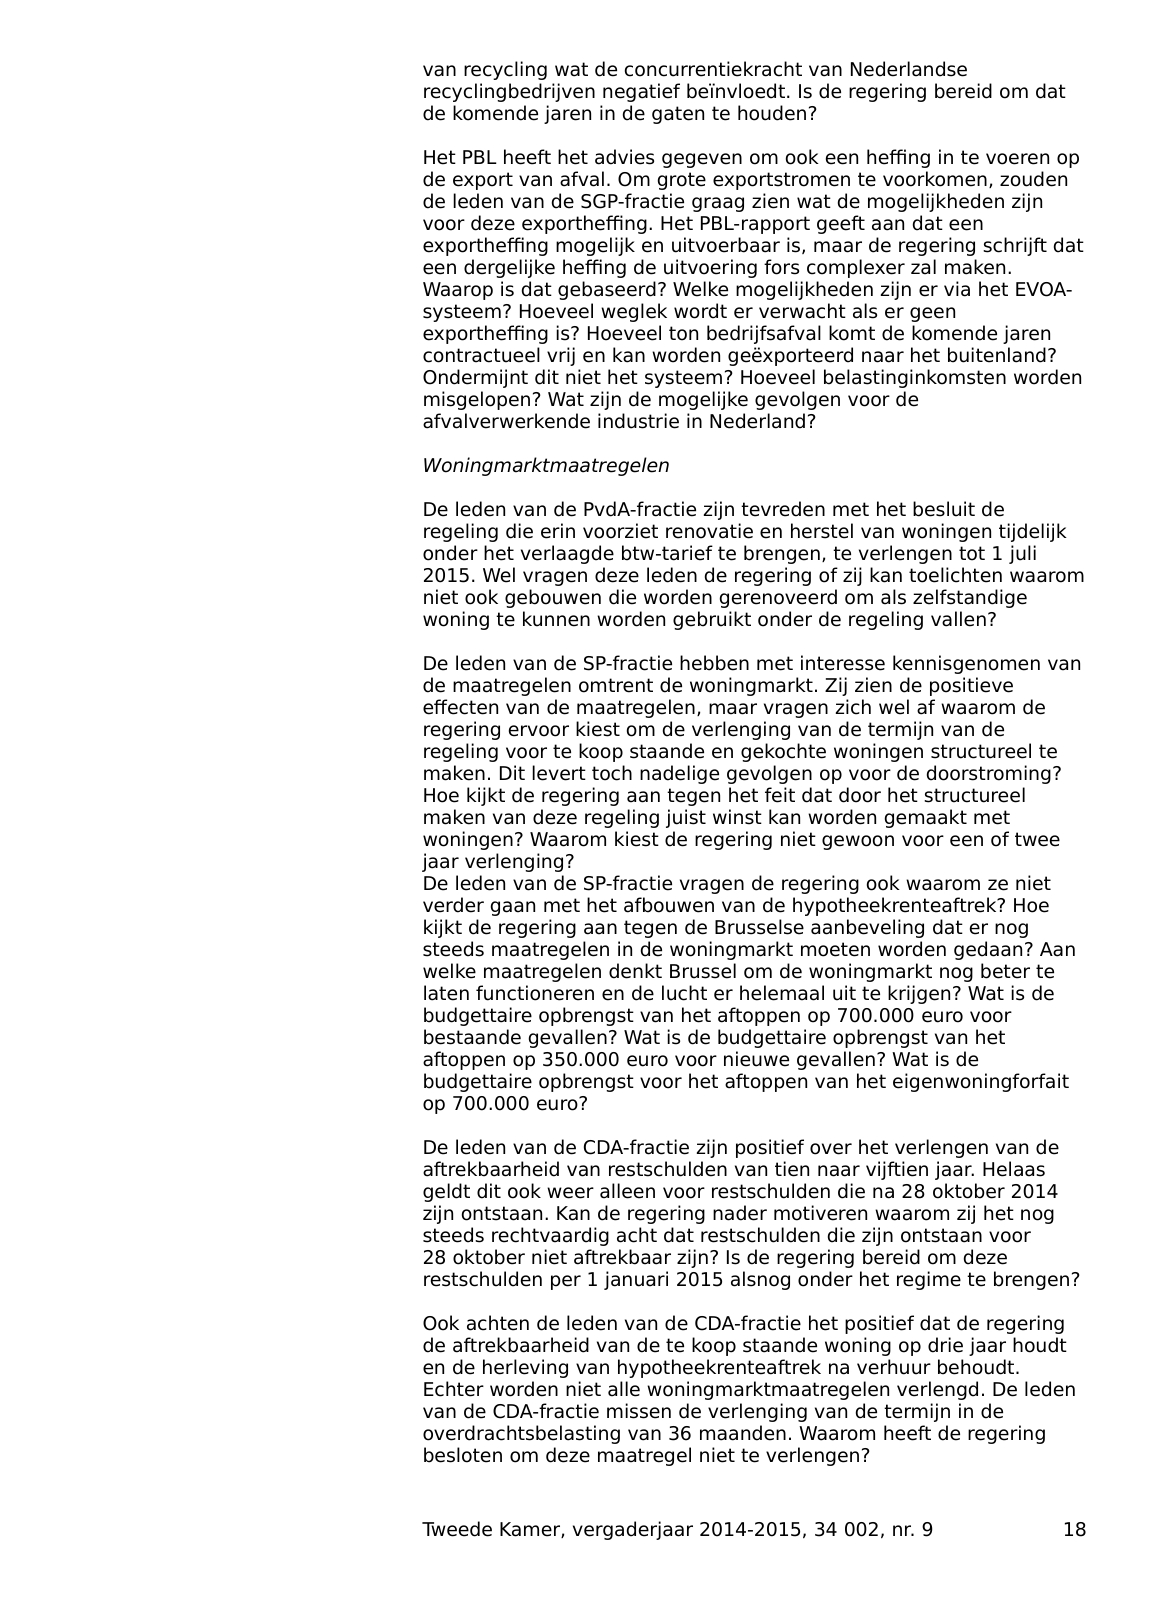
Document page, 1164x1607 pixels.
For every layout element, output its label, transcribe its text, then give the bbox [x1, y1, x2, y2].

text De leden van de SP-fractie hebben met interesse kennisgenomen van de maatregelen omtrent de woningmarkt. Zij zien de positieve effecten van de maatregelen, maar vragen zich wel af waarom de regering ervoor kiest om de verlenging van de termijn van de regeling voor te koop staande en gekochte woningen structureel te maken. Dit levert toch nadelige gevolgen op voor de doorstroming? Hoe kijkt de regering aan tegen het feit dat door het structureel maken van deze regeling juist winst kan worden gemaakt met woningen? Waarom kiest de regering niet gewoon voor een of twee jaar verlenging? [422, 653, 1087, 873]
text De leden van de SP-fractie vragen de regering ook waarom ze niet verder gaan met het afbouwen van de hypotheekrenteaftrek? Hoe kijkt de regering aan tegen de Brusselse aanbeveling dat er nog steeds maatregelen in de woningmarkt moeten worden gedaan? Aan welke maatregelen denkt Brussel om de woningmarkt nog beter te laten functioneren en de lucht er helemaal uit te krijgen? Wat is de budgettaire opbrengst van het aftoppen op 700.000 euro voor bestaande gevallen? Wat is de budgettaire opbrengst van het aftoppen op 350.000 euro voor nieuwe gevallen? Wat is de budgettaire opbrengst voor het aftoppen van het eigenwoningforfait op 700.000 euro? [422, 873, 1087, 1115]
subtitle Woningmarktmaatregelen [422, 455, 1087, 477]
text Ook achten de leden van de CDA-fractie het positief dat de regering de aftrekbaarheid van de te koop staande woning op drie jaar houdt en de herleving van hypotheekrenteaftrek na verhuur behoudt. Echter worden niet alle woningmarktmaatregelen verlengd. De leden van de CDA-fractie missen de verlenging van de termijn in de overdrachtsbelasting van 36 maanden. Waarom heeft de regering besloten om deze maatregel niet te verlengen? [422, 1313, 1087, 1467]
text De leden van de CDA-fractie zijn positief over het verlengen van de aftrekbaarheid van restschulden van tien naar vijftien jaar. Helaas geldt dit ook weer alleen voor restschulden die na 28 oktober 2014 zijn ontstaan. Kan de regering nader motiveren waarom zij het nog steeds rechtvaardig acht dat restschulden die zijn ontstaan voor 28 oktober niet aftrekbaar zijn? Is de regering bereid om deze restschulden per 1 januari 2015 alsnog onder het regime te brengen? [422, 1137, 1087, 1291]
text De leden van de PvdA-fractie zijn tevreden met het besluit de regeling die erin voorziet renovatie en herstel van woningen tijdelijk onder het verlaagde btw-tarief te brengen, te verlengen tot 1 juli 2015. Wel vragen deze leden de regering of zij kan toelichten waarom niet ook gebouwen die worden gerenoveerd om als zelfstandige woning te kunnen worden gebruikt onder de regeling vallen? [422, 499, 1087, 631]
text Het PBL heeft het advies gegeven om ook een heffing in te voeren op de export van afval. Om grote exportstromen te voorkomen, zouden de leden van de SGP-fractie graag zien wat de mogelijkheden zijn voor deze exportheffing. Het PBL-rapport geeft aan dat een exportheffing mogelijk en uitvoerbaar is, maar de regering schrijft dat een dergelijke heffing de uitvoering fors complexer zal maken. Waarop is dat gebaseerd? Welke mogelijkheden zijn er via het EVOA-systeem? Hoeveel weglek wordt er verwacht als er geen exportheffing is? Hoeveel ton bedrijfsafval komt de komende jaren contractueel vrij en kan worden geëxporteerd naar het buitenland? Ondermijnt dit niet het systeem? Hoeveel belastinginkomsten worden misgelopen? Wat zijn de mogelijke gevolgen voor de afvalverwerkende industrie in Nederland? [422, 147, 1087, 433]
text van recycling wat de concurrentiekracht van Nederlandse recyclingbedrijven negatief beïnvloedt. Is de regering bereid om dat de komende jaren in de gaten te houden? [422, 59, 1087, 125]
